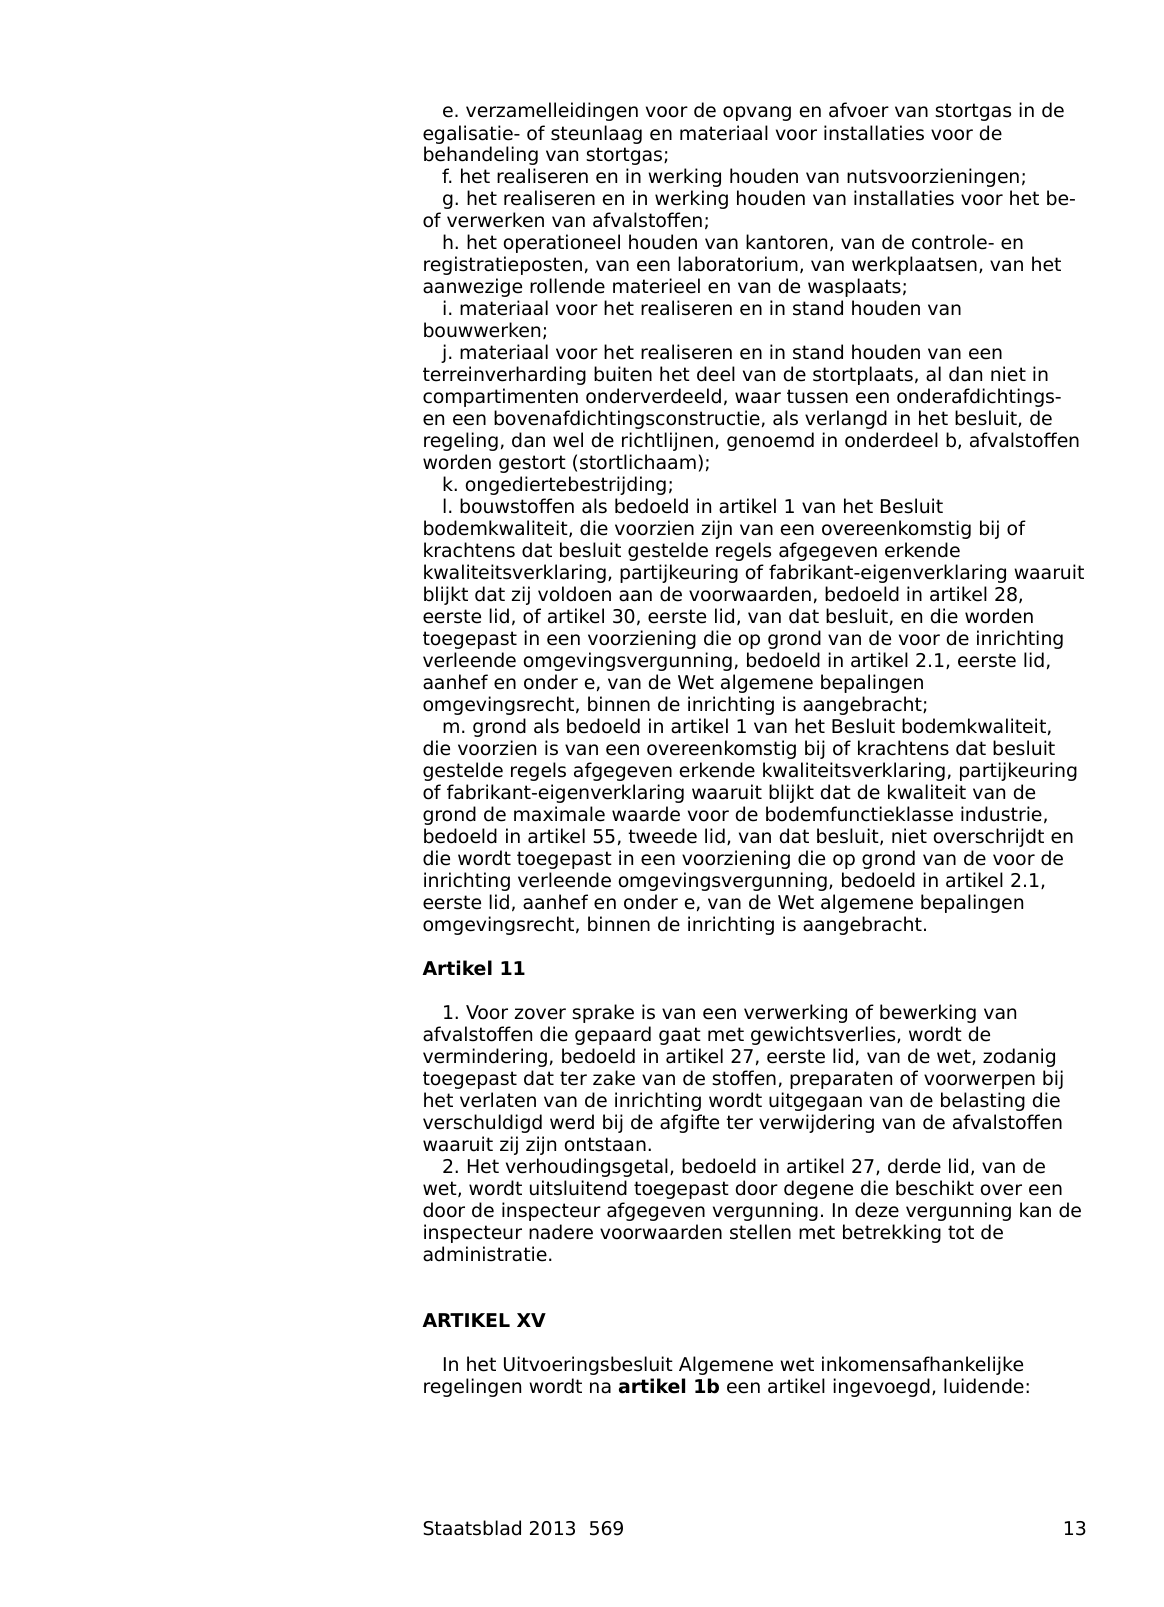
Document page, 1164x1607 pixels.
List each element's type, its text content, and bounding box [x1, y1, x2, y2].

text 1. Voor zover sprake is van een verwerking of bewerking van afvalstoffen die gepaard gaat met gewichtsverlies, wordt de vermindering, bedoeld in artikel 27, eerste lid, van de wet, zodanig toegepast dat ter zake van de stoffen, preparaten of voorwerpen bij het verlaten van de inrichting wordt uitgegaan van de belasting die verschuldigd werd bij de afgifte ter verwijdering van de afvalstoffen waaruit zij zijn ontstaan. [422, 1002, 1087, 1156]
text h. het operationeel houden van kantoren, van de controle- en registratieposten, van een laboratorium, van werkplaatsen, van het aanwezige rollende materieel en van de wasplaats; [422, 232, 1087, 298]
subtitle Artikel 11 [422, 958, 1087, 980]
text k. ongediertebestrijding; [422, 474, 1087, 496]
text j. materiaal voor het realiseren en in stand houden van een terreinverharding buiten het deel van de stortplaats, al dan niet in compartimenten onderverdeeld, waar tussen een onderafdichtings- en een bovenafdichtingsconstructie, als verlangd in het besluit, de regeling, dan wel de richtlijnen, genoemd in onderdeel b, afvalstoffen worden gestort (stortlichaam); [422, 342, 1087, 474]
text In het Uitvoeringsbesluit Algemene wet inkomensafhankelijke regelingen wordt na artikel 1b een artikel ingevoegd, luidende: [422, 1354, 1087, 1398]
text e. verzamelleidingen voor de opvang en afvoer van stortgas in de egalisatie- of steunlaag en materiaal voor installaties voor de behandeling van stortgas; [422, 100, 1087, 166]
subtitle ARTIKEL XV [422, 1310, 1087, 1332]
text m. grond als bedoeld in artikel 1 van het Besluit bodemkwaliteit, die voorzien is van een overeenkomstig bij of krachtens dat besluit gestelde regels afgegeven erkende kwaliteitsverklaring, partijkeuring of fabrikant-eigenverklaring waaruit blijkt dat de kwaliteit van de grond de maximale waarde voor de bodemfunctieklasse industrie, bedoeld in artikel 55, tweede lid, van dat besluit, niet overschrijdt en die wordt toegepast in een voorziening die op grond van de voor de inrichting verleende omgevingsvergunning, bedoeld in artikel 2.1, eerste lid, aanhef en onder e, van de Wet algemene bepalingen omgevingsrecht, binnen de inrichting is aangebracht. [422, 716, 1087, 936]
text i. materiaal voor het realiseren en in stand houden van bouwwerken; [422, 298, 1087, 342]
text l. bouwstoffen als bedoeld in artikel 1 van het Besluit bodemkwaliteit, die voorzien zijn van een overeenkomstig bij of krachtens dat besluit gestelde regels afgegeven erkende kwaliteitsverklaring, partijkeuring of fabrikant-eigenverklaring waaruit blijkt dat zij voldoen aan de voorwaarden, bedoeld in artikel 28, eerste lid, of artikel 30, eerste lid, van dat besluit, en die worden toegepast in een voorziening die op grond van de voor de inrichting verleende omgevingsvergunning, bedoeld in artikel 2.1, eerste lid, aanhef en onder e, van de Wet algemene bepalingen omgevingsrecht, binnen de inrichting is aangebracht; [422, 496, 1087, 716]
text g. het realiseren en in werking houden van installaties voor het be- of verwerken van afvalstoffen; [422, 188, 1087, 232]
text 2. Het verhoudingsgetal, bedoeld in artikel 27, derde lid, van de wet, wordt uitsluitend toegepast door degene die beschikt over een door de inspecteur afgegeven vergunning. In deze vergunning kan de inspecteur nadere voorwaarden stellen met betrekking tot de administratie. [422, 1156, 1087, 1266]
text f. het realiseren en in werking houden van nutsvoorzieningen; [422, 166, 1087, 188]
